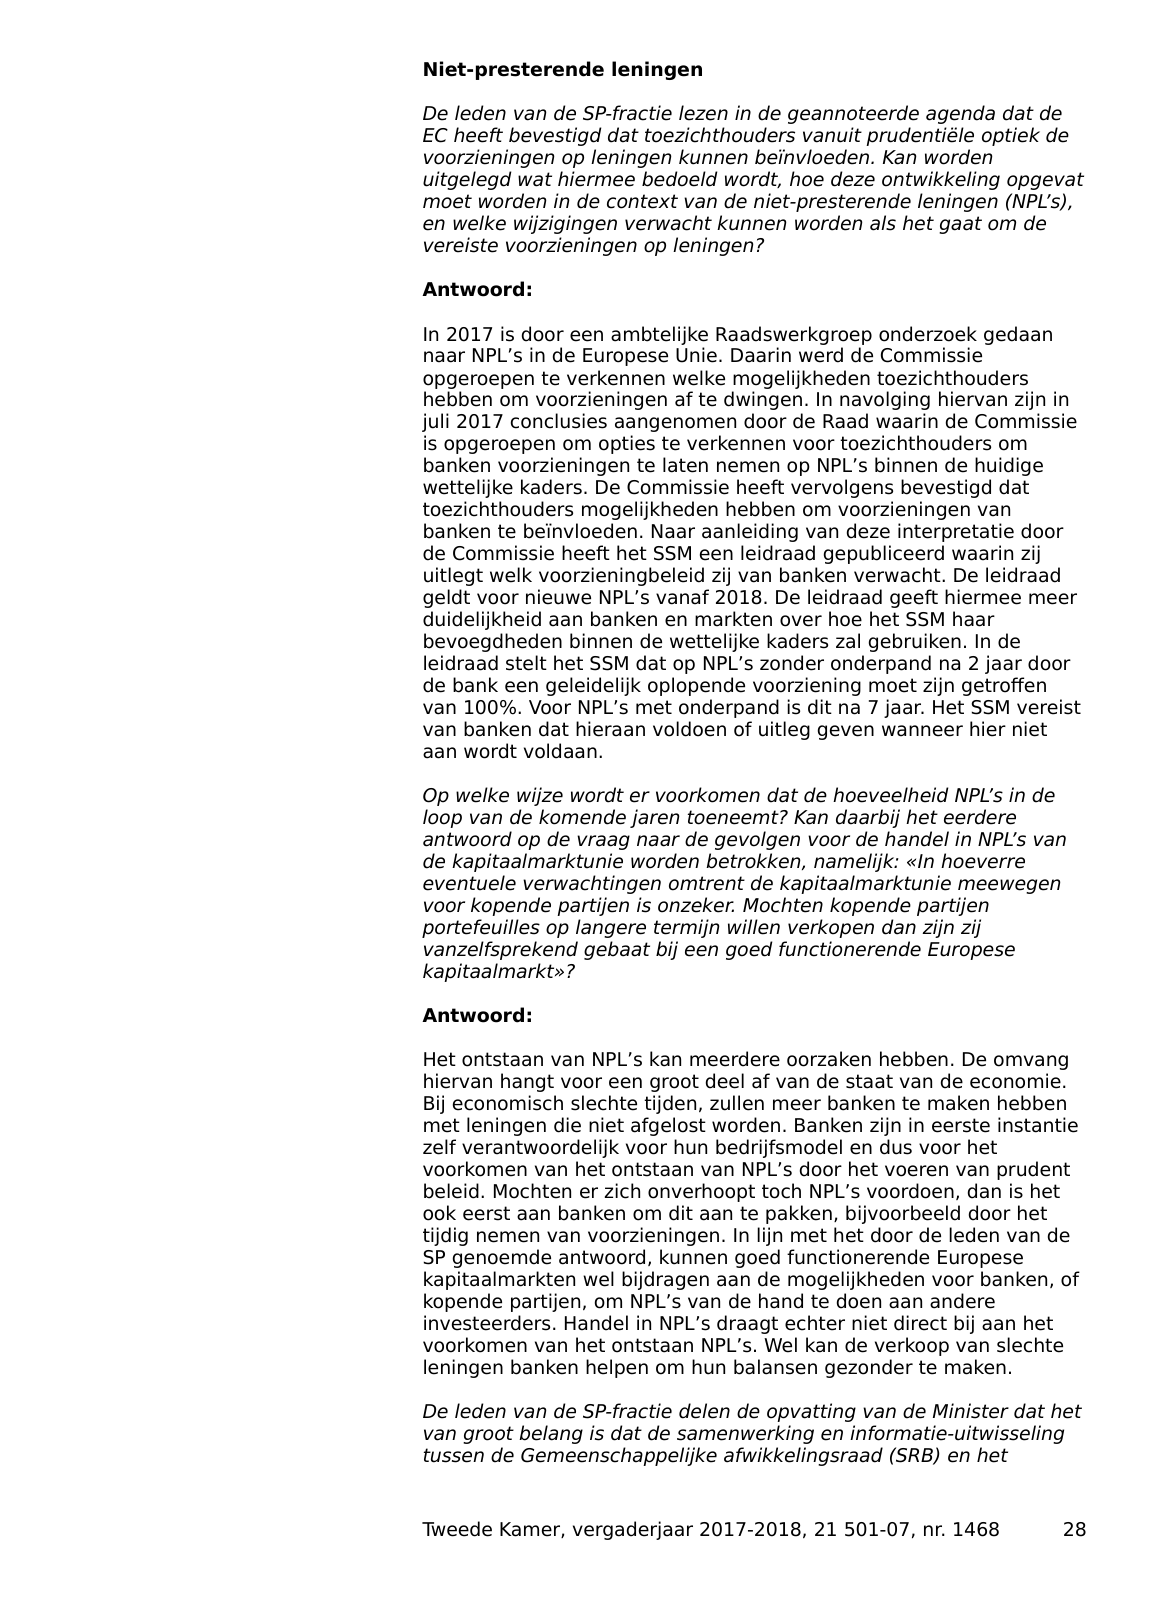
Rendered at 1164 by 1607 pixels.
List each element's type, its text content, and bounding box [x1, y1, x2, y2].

subtitle Niet-presterende leningen [422, 59, 1087, 81]
subtitle Op welke wijze wordt er voorkomen dat de hoeveelheid NPL’s in de loop van de komende jaren toeneemt? Kan daarbij het eerdere antwoord op de vraag naar de gevolgen voor de handel in NPL’s van de kapitaalmarktunie worden betrokken, namelijk: «In hoeverre eventuele verwachtingen omtrent de kapitaalmarktunie meewegen voor kopende partijen is onzeker. Mochten kopende partijen portefeuilles op langere termijn willen verkopen dan zijn zij vanzelfsprekend gebaat bij een goed functionerende Europese kapitaalmarkt»? [422, 785, 1087, 983]
text In 2017 is door een ambtelijke Raadswerkgroep onderzoek gedaan naar NPL’s in de Europese Unie. Daarin werd de Commissie opgeroepen te verkennen welke mogelijkheden toezichthouders hebben om voorzieningen af te dwingen. In navolging hiervan zijn in juli 2017 conclusies aangenomen door de Raad waarin de Commissie is opgeroepen om opties te verkennen voor toezichthouders om banken voorzieningen te laten nemen op NPL’s binnen de huidige wettelijke kaders. De Commissie heeft vervolgens bevestigd dat toezichthouders mogelijkheden hebben om voorzieningen van banken te beïnvloeden. Naar aanleiding van deze interpretatie door de Commissie heeft het SSM een leidraad gepubliceerd waarin zij uitlegt welk voorzieningbeleid zij van banken verwacht. De leidraad geldt voor nieuwe NPL’s vanaf 2018. De leidraad geeft hiermee meer duidelijkheid aan banken en markten over hoe het SSM haar bevoegdheden binnen de wettelijke kaders zal gebruiken. In de leidraad stelt het SSM dat op NPL’s zonder onderpand na 2 jaar door de bank een geleidelijk oplopende voorziening moet zijn getroffen van 100%. Voor NPL’s met onderpand is dit na 7 jaar. Het SSM vereist van banken dat hieraan voldoen of uitleg geven wanneer hier niet aan wordt voldaan. [422, 323, 1087, 763]
subtitle Antwoord: [422, 1005, 1087, 1027]
text De leden van de SP-fractie delen de opvatting van de Minister dat het van groot belang is dat de samenwerking en informatie-uitwisseling tussen de Gemeenschappelijke afwikkelingsraad (SRB) en het [422, 1401, 1087, 1467]
text Het ontstaan van NPL’s kan meerdere oorzaken hebben. De omvang hiervan hangt voor een groot deel af van de staat van de economie. Bij economisch slechte tijden, zullen meer banken te maken hebben met leningen die niet afgelost worden. Banken zijn in eerste instantie zelf verantwoordelijk voor hun bedrijfsmodel en dus voor het voorkomen van het ontstaan van NPL’s door het voeren van prudent beleid. Mochten er zich onverhoopt toch NPL’s voordoen, dan is het ook eerst aan banken om dit aan te pakken, bijvoorbeeld door het tijdig nemen van voorzieningen. In lijn met het door de leden van de SP genoemde antwoord, kunnen goed functionerende Europese kapitaalmarkten wel bijdragen aan de mogelijkheden voor banken, of kopende partijen, om NPL’s van de hand te doen aan andere investeerders. Handel in NPL’s draagt echter niet direct bij aan het voorkomen van het ontstaan NPL’s. Wel kan de verkoop van slechte leningen banken helpen om hun balansen gezonder te maken. [422, 1049, 1087, 1379]
subtitle De leden van de SP-fractie lezen in de geannoteerde agenda dat de EC heeft bevestigd dat toezichthouders vanuit prudentiële optiek de voorzieningen op leningen kunnen beïnvloeden. Kan worden uitgelegd wat hiermee bedoeld wordt, hoe deze ontwikkeling opgevat moet worden in de context van de niet-presterende leningen (NPL’s), en welke wijzigingen verwacht kunnen worden als het gaat om de vereiste voorzieningen op leningen? [422, 103, 1087, 257]
subtitle Antwoord: [422, 279, 1087, 301]
